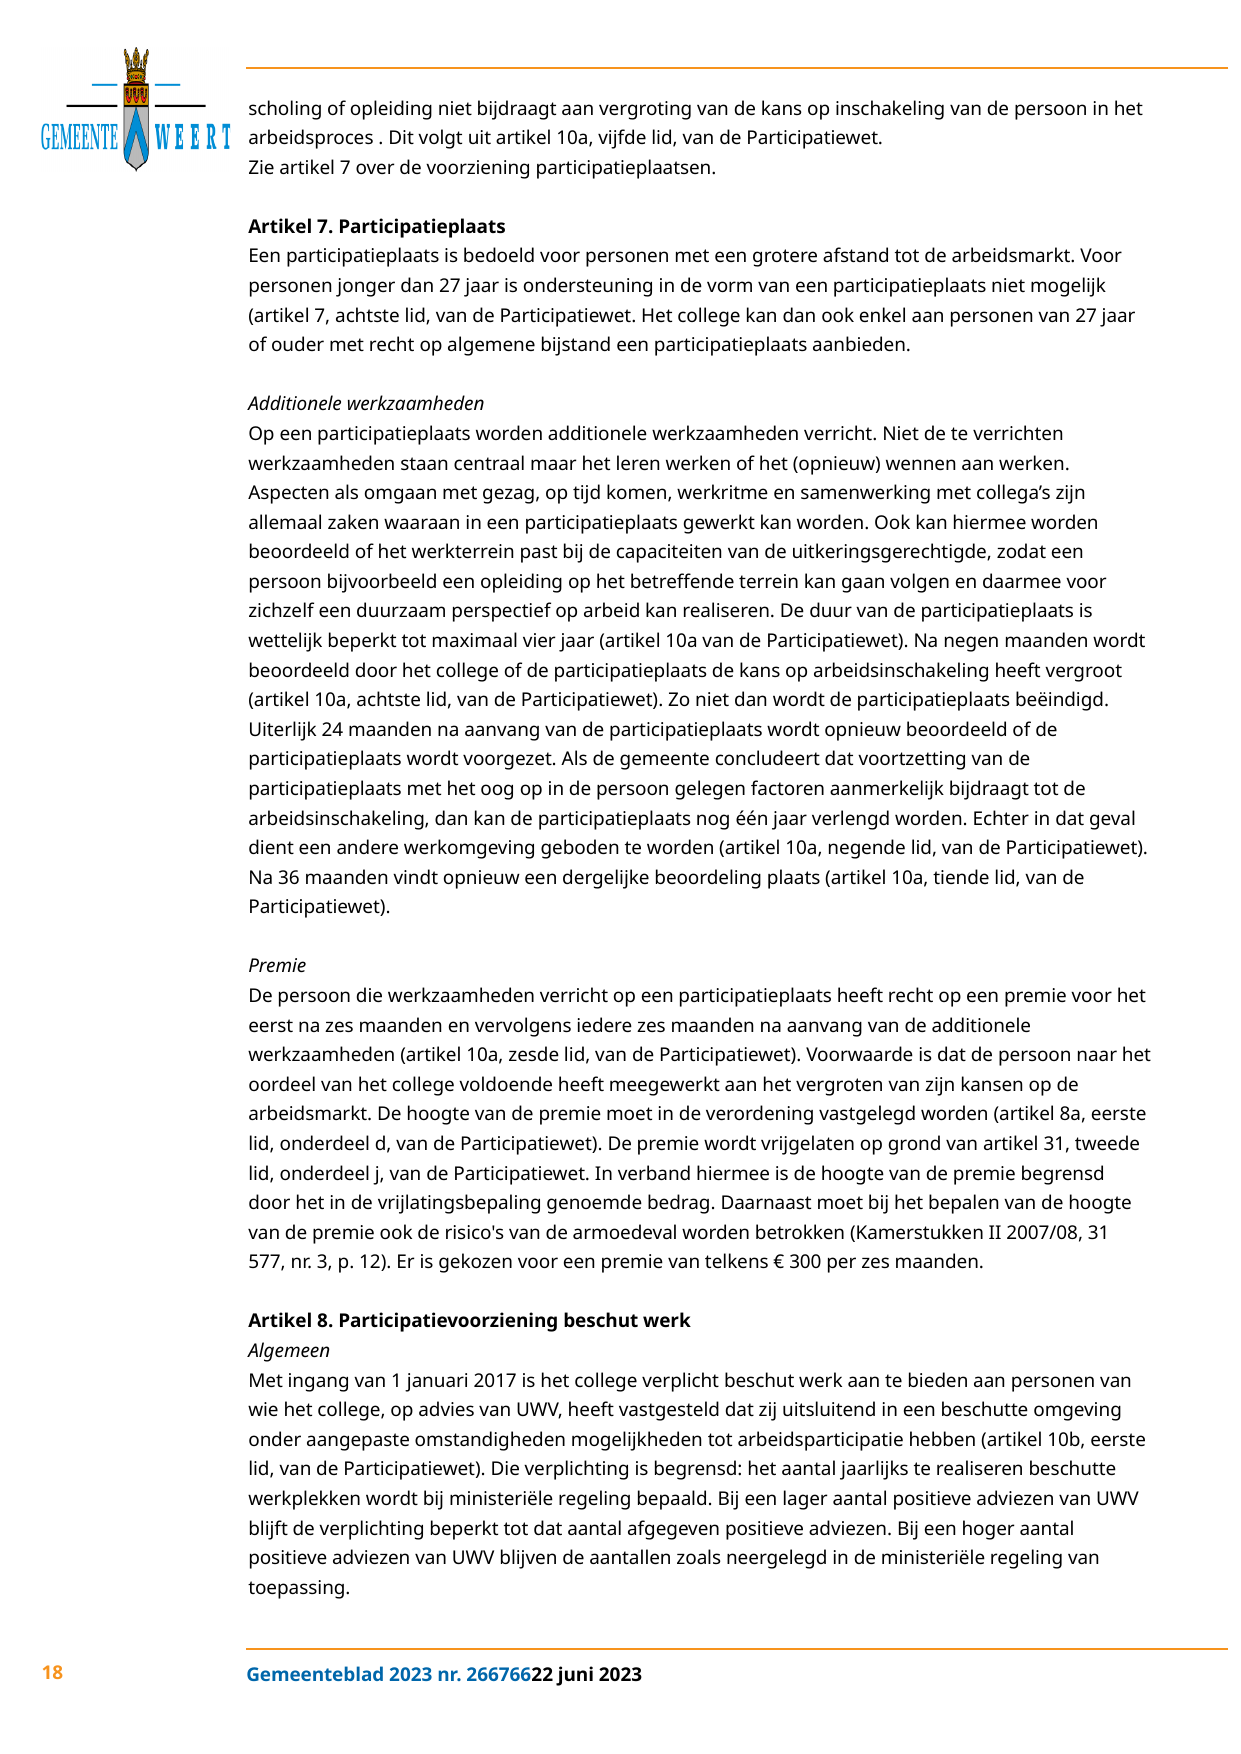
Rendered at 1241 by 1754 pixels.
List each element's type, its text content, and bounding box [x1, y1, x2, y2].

text Op een participatieplaats worden additionele werkzaamheden verricht. Niet de te verrichten werkzaamheden staan centraal maar het leren werken of het (opnieuw) wennen aan werken. Aspecten als omgaan met gezag, op tijd komen, werkritme en samenwerking met collega’s zijn allemaal zaken waaraan in een participatieplaats gewerkt kan worden. Ook kan hiermee worden beoordeeld of het werkterrein past bij de capaciteiten van de uitkeringsgerechtigde, zodat een persoon bijvoorbeeld een opleiding op het betreffende terrein kan gaan volgen en daarmee voor zichzelf een duurzaam perspectief op arbeid kan realiseren. De duur van de participatieplaats is wettelijk beperkt tot maximaal vier jaar (artikel 10a van de Participatiewet). Na negen maanden wordt beoordeeld door het college of de participatieplaats de kans op arbeidsinschakeling heeft vergroot (artikel 10a, achtste lid, van de Participatiewet). Zo niet dan wordt de participatieplaats beëindigd. Uiterlijk 24 maanden na aanvang van de participatieplaats wordt opnieuw beoordeeld of de participatieplaats wordt voorgezet. Als de gemeente concludeert dat voortzetting van de participatieplaats met het oog op in de persoon gelegen factoren aanmerkelijk bijdraagt tot de arbeidsinschakeling, dan kan de participatieplaats nog één jaar verlengd worden. Echter in dat geval dient een andere werkomgeving geboden te worden (artikel 10a, negende lid, van de Participatiewet). Na 36 maanden vindt opnieuw een dergelijke beoordeling plaats (artikel 10a, tiende lid, van de Participatiewet). [248, 420, 1152, 919]
text Artikel 7. Participatieplaats [248, 213, 1152, 239]
text Additionele werkzaamheden [248, 391, 1152, 416]
text scholing of opleiding niet bijdraagt aan vergroting van de kans op inschakeling van de persoon in het arbeidsproces . Dit volgt uit artikel 10a, vijfde lid, van de Participatiewet. [248, 95, 1152, 150]
text Een participatieplaats is bedoeld voor personen met een grotere afstand tot de arbeidsmarkt. Voor personen jonger dan 27 jaar is ondersteuning in de vorm van een participatieplaats niet mogelijk (artikel 7, achtste lid, van de Participatiewet. Het college kan dan ook enkel aan personen van 27 jaar of ouder met recht op algemene bijstand een participatieplaats aanbieden. [248, 243, 1152, 357]
picture [41, 47, 231, 172]
text Algemeen [248, 1337, 1152, 1363]
text Zie artikel 7 over de voorziening participatieplaatsen. [248, 154, 1152, 180]
text De persoon die werkzaamheden verricht op een participatieplaats heeft recht op een premie voor het eerst na zes maanden en vervolgens iedere zes maanden na aanvang van de additionele werkzaamheden (artikel 10a, zesde lid, van de Participatiewet). Voorwaarde is dat de persoon naar het oordeel van het college voldoende heeft meegewerkt aan het vergroten van zijn kansen op de arbeidsmarkt. De hoogte van de premie moet in de verordening vastgelegd worden (artikel 8a, eerste lid, onderdeel d, van de Participatiewet). De premie wordt vrijgelaten op grond van artikel 31, tweede lid, onderdeel j, van de Participatiewet. In verband hiermee is de hoogte van de premie begrensd door het in de vrijlatingsbepaling genoemde bedrag. Daarnaast moet bij het bepalen van de hoogte van de premie ook de risico's van de armoedeval worden betrokken (Kamerstukken II 2007/08, 31 577, nr. 3, p. 12). Er is gekozen voor een premie van telkens € 300 per zes maanden. [248, 982, 1152, 1274]
text Premie [248, 953, 1152, 978]
text Met ingang van 1 januari 2017 is het college verplicht beschut werk aan te bieden aan personen van wie het college, op advies van UWV, heeft vastgesteld dat zij uitsluitend in een beschutte omgeving onder aangepaste omstandigheden mogelijkheden tot arbeidsparticipatie hebben (artikel 10b, eerste lid, van de Participatiewet). Die verplichting is begrensd: het aantal jaarlijks te realiseren beschutte werkplekken wordt bij ministeriële regeling bepaald. Bij een lager aantal positieve adviezen van UWV blijft de verplichting beperkt tot dat aantal afgegeven positieve adviezen. Bij een hoger aantal positieve adviezen van UWV blijven de aantallen zoals neergelegd in de ministeriële regeling van toepassing. [248, 1367, 1152, 1600]
text Artikel 8. Participatievoorziening beschut werk [248, 1308, 1152, 1333]
